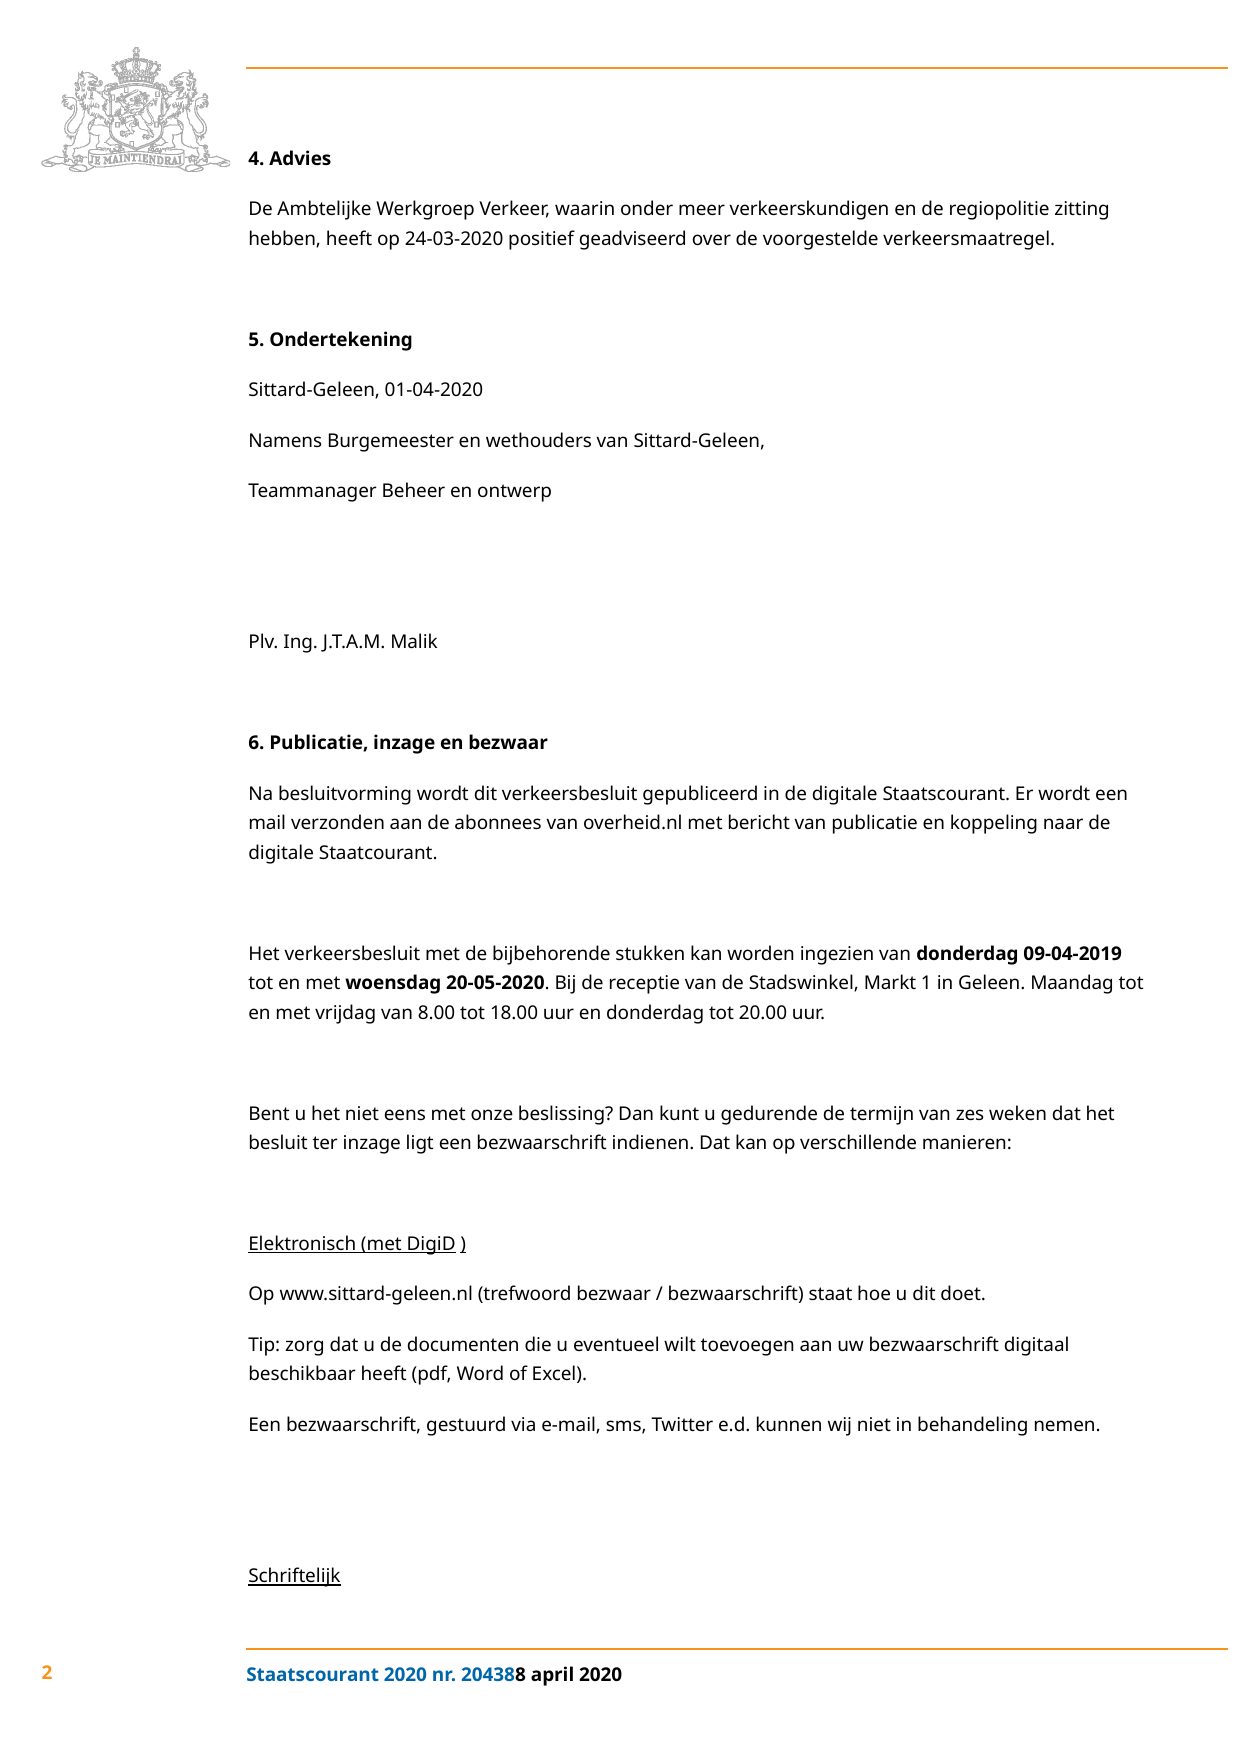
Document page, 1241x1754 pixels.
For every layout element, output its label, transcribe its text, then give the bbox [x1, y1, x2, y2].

text Teammanager Beheer en ontwerp [248, 477, 1152, 503]
text 5. Ondertekening [248, 326, 1152, 352]
text De Ambtelijke Werkgroep Verkeer, waarin onder meer verkeerskundigen en de regiopolitie zitting hebben, heeft op 24-03-2020 positief geadviseerd over de voorgestelde verkeersmaatregel. [248, 196, 1152, 251]
text Na besluitvorming wordt dit verkeersbesluit gepubliceerd in de digitale Staatscourant. Er wordt een mail verzonden aan de abonnees van overheid.nl met bericht van publicatie en koppeling naar de digitale Staatcourant. [248, 780, 1152, 865]
text 4. Advies [248, 145, 1152, 171]
text Het verkeersbesluit met de bijbehorende stukken kan worden ingezien van donderdag 09-04-2019 tot en met woensdag 20-05-2020. Bij de receptie van de Stadswinkel, Markt 1 in Geleen. Maandag tot en met vrijdag van 8.00 tot 18.00 uur en donderdag tot 20.00 uur. [248, 940, 1152, 1025]
text Op www.sittard-geleen.nl (trefwoord bezwaar / bezwaarschrift) staat hoe u dit doet. [248, 1281, 1152, 1306]
text Een bezwaarschrift, gestuurd via e-mail, sms, Twitter e.d. kunnen wij niet in behandeling nemen. [248, 1411, 1152, 1437]
text Sittard-Geleen, 01-04-2020 [248, 376, 1152, 402]
text Tip: zorg dat u de documenten die u eventueel wilt toevoegen aan uw bezwaarschrift digitaal beschikbaar heeft (pdf, Word of Excel). [248, 1331, 1152, 1386]
text Bent u het niet eens met onze beslissing? Dan kunt u gedurende de termijn van zes weken dat het besluit ter inzage ligt een bezwaarschrift indienen. Dat kan op verschillende manieren: [248, 1100, 1152, 1155]
text Elektronisch (met DigiD ) [248, 1230, 1152, 1256]
text Namens Burgemeester en wethouders van Sittard-Geleen, [248, 427, 1152, 453]
text Schriftelijk [248, 1562, 1152, 1588]
picture [41, 47, 231, 172]
text Plv. Ing. J.T.A.M. Malik [248, 628, 1152, 654]
text 6. Publicatie, inzage en bezwaar [248, 729, 1152, 755]
